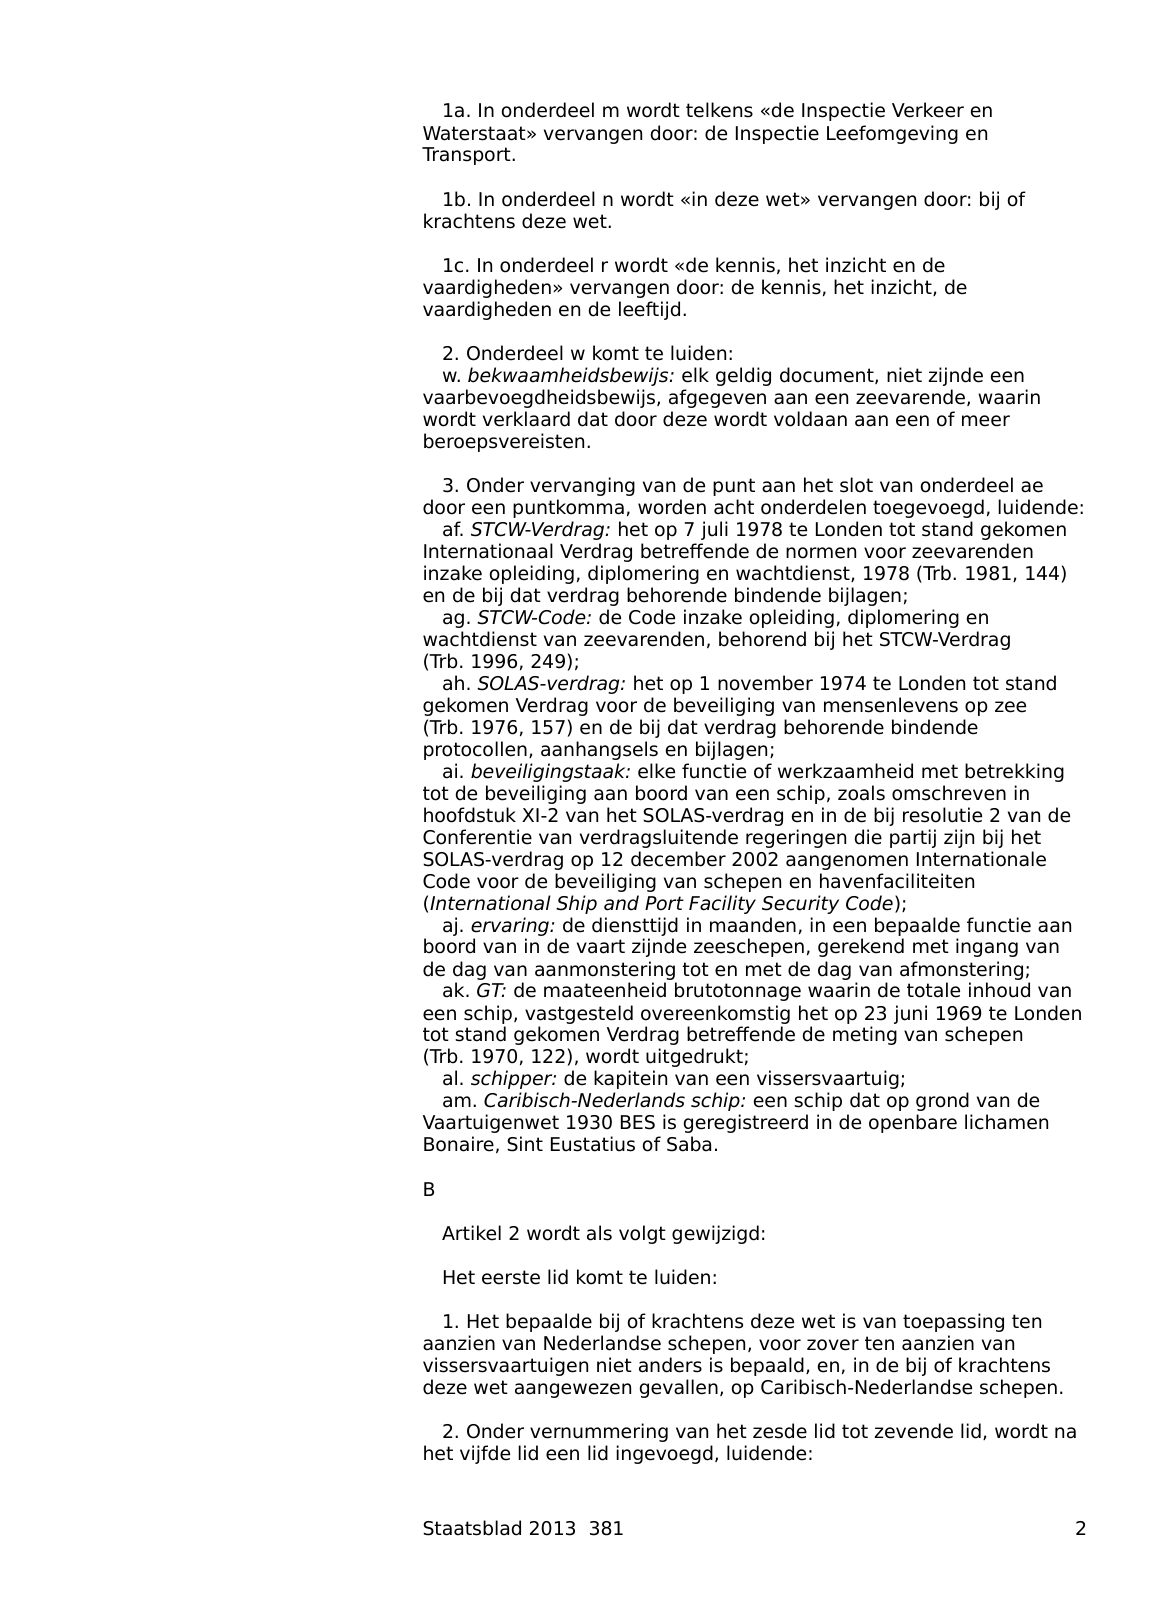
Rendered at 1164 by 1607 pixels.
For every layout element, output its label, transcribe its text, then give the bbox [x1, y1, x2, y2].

text Artikel 2 wordt als volgt gewijzigd: [422, 1223, 1087, 1244]
text af. STCW-Verdrag: het op 7 juli 1978 te Londen tot stand gekomen Internationaal Verdrag betreffende de normen voor zeevarenden inzake opleiding, diplomering en wachtdienst, 1978 (Trb. 1981, 144) en de bij dat verdrag behorende bindende bijlagen; [422, 519, 1087, 607]
text Het eerste lid komt te luiden: [422, 1267, 1087, 1289]
text ag. STCW-Code: de Code inzake opleiding, diplomering en wachtdienst van zeevarenden, behorend bij het STCW-Verdrag (Trb. 1996, 249); [422, 607, 1087, 673]
text aj. ervaring: de diensttijd in maanden, in een bepaalde functie aan boord van in de vaart zijnde zeeschepen, gerekend met ingang van de dag van aanmonstering tot en met de dag van afmonstering; [422, 914, 1087, 980]
text 1. Het bepaalde bij of krachtens deze wet is van toepassing ten aanzien van Nederlandse schepen, voor zover ten aanzien van vissersvaartuigen niet anders is bepaald, en, in de bij of krachtens deze wet aangewezen gevallen, op Caribisch-Nederlandse schepen. [422, 1311, 1087, 1399]
text 2. Onderdeel w komt te luiden: [422, 343, 1087, 365]
text ai. beveiligingstaak: elke functie of werkzaamheid met betrekking tot de beveiliging aan boord van een schip, zoals omschreven in hoofdstuk XI-2 van het SOLAS-verdrag en in de bij resolutie 2 van de Conferentie van verdragsluitende regeringen die partij zijn bij het SOLAS-verdrag op 12 december 2002 aangenomen Internationale Code voor de beveiliging van schepen en havenfaciliteiten (International Ship and Port Facility Security Code); [422, 761, 1087, 914]
text al. schipper: de kapitein van een vissersvaartuig; [422, 1068, 1087, 1090]
text w. bekwaamheidsbewijs: elk geldig document, niet zijnde een vaarbevoegdheidsbewijs, afgegeven aan een zeevarende, waarin wordt verklaard dat door deze wordt voldaan aan een of meer beroepsvereisten. [422, 365, 1087, 453]
text ak. GT: de maateenheid brutotonnage waarin de totale inhoud van een schip, vastgesteld overeenkomstig het op 23 juni 1969 te Londen tot stand gekomen Verdrag betreffende de meting van schepen (Trb. 1970, 122), wordt uitgedrukt; [422, 980, 1087, 1068]
text B [422, 1178, 1087, 1200]
text ah. SOLAS-verdrag: het op 1 november 1974 te Londen tot stand gekomen Verdrag voor de beveiliging van mensenlevens op zee (Trb. 1976, 157) en de bij dat verdrag behorende bindende protocollen, aanhangsels en bijlagen; [422, 673, 1087, 761]
text 1c. In onderdeel r wordt «de kennis, het inzicht en de vaardigheden» vervangen door: de kennis, het inzicht, de vaardigheden en de leeftijd. [422, 255, 1087, 321]
text 2. Onder vernummering van het zesde lid tot zevende lid, wordt na het vijfde lid een lid ingevoegd, luidende: [422, 1421, 1087, 1465]
text 1b. In onderdeel n wordt «in deze wet» vervangen door: bij of krachtens deze wet. [422, 188, 1087, 232]
text 1a. In onderdeel m wordt telkens «de Inspectie Verkeer en Waterstaat» vervangen door: de Inspectie Leefomgeving en Transport. [422, 100, 1087, 166]
text am. Caribisch-Nederlands schip: een schip dat op grond van de Vaartuigenwet 1930 BES is geregistreerd in de openbare lichamen Bonaire, Sint Eustatius of Saba. [422, 1090, 1087, 1156]
text 3. Onder vervanging van de punt aan het slot van onderdeel ae door een puntkomma, worden acht onderdelen toegevoegd, luidende: [422, 475, 1087, 519]
